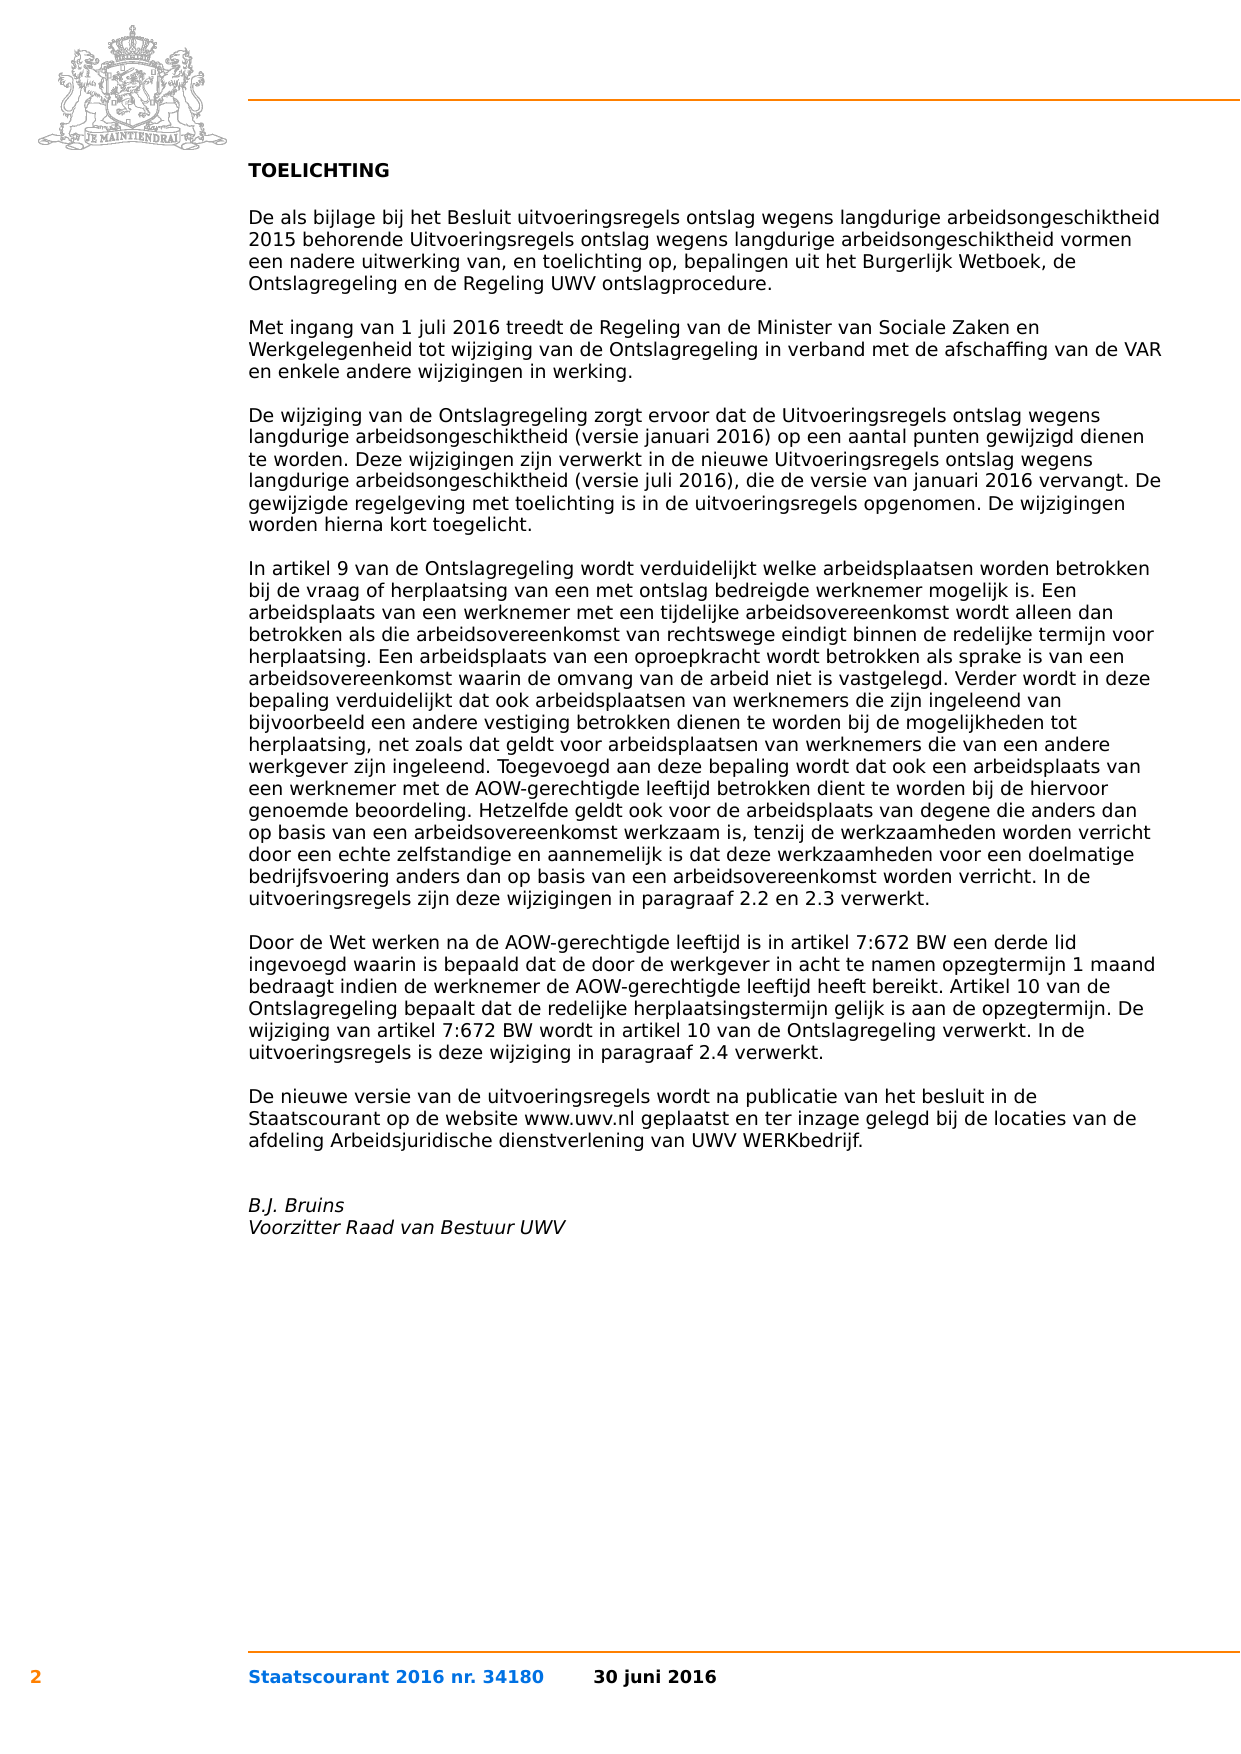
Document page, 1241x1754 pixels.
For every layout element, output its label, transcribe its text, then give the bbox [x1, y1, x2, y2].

text Met ingang van 1 juli 2016 treedt de Regeling van de Minister van Sociale Zaken en Werkgelegenheid tot wijziging van de Ontslagregeling in verband met de afschaffing van de VAR en enkele andere wijzigingen in werking. [248, 317, 1163, 383]
subtitle TOELICHTING [248, 160, 1163, 182]
text De wijziging van de Ontslagregeling zorgt ervoor dat de Uitvoeringsregels ontslag wegens langdurige arbeidsongeschiktheid (versie januari 2016) op een aantal punten gewijzigd dienen te worden. Deze wijzigingen zijn verwerkt in de nieuwe Uitvoeringsregels ontslag wegens langdurige arbeidsongeschiktheid (versie juli 2016), die de versie van januari 2016 vervangt. De gewijzigde regelgeving met toelichting is in de uitvoeringsregels opgenomen. De wijzigingen worden hierna kort toegelicht. [248, 404, 1163, 536]
text B.J. Bruins Voorzitter Raad van Bestuur UWV [248, 1173, 1163, 1239]
picture [38, 25, 227, 150]
text Door de Wet werken na de AOW-gerechtigde leeftijd is in artikel 7:672 BW een derde lid ingevoegd waarin is bepaald dat de door de werkgever in acht te namen opzegtermijn 1 maand bedraagt indien de werknemer de AOW-gerechtigde leeftijd heeft bereikt. Artikel 10 van de Ontslagregeling bepaalt dat de redelijke herplaatsingstermijn gelijk is aan de opzegtermijn. De wijziging van artikel 7:672 BW wordt in artikel 10 van de Ontslagregeling verwerkt. In de uitvoeringsregels is deze wijziging in paragraaf 2.4 verwerkt. [248, 932, 1163, 1064]
text De als bijlage bij het Besluit uitvoeringsregels ontslag wegens langdurige arbeidsongeschiktheid 2015 behorende Uitvoeringsregels ontslag wegens langdurige arbeidsongeschiktheid vormen een nadere uitwerking van, en toelichting op, bepalingen uit het Burgerlijk Wetboek, de Ontslagregeling en de Regeling UWV ontslagprocedure. [248, 207, 1163, 295]
text In artikel 9 van de Ontslagregeling wordt verduidelijkt welke arbeidsplaatsen worden betrokken bij de vraag of herplaatsing van een met ontslag bedreigde werknemer mogelijk is. Een arbeidsplaats van een werknemer met een tijdelijke arbeidsovereenkomst wordt alleen dan betrokken als die arbeidsovereenkomst van rechtswege eindigt binnen de redelijke termijn voor herplaatsing. Een arbeidsplaats van een oproepkracht wordt betrokken als sprake is van een arbeidsovereenkomst waarin de omvang van de arbeid niet is vastgelegd. Verder wordt in deze bepaling verduidelijkt dat ook arbeidsplaatsen van werknemers die zijn ingeleend van bijvoorbeeld een andere vestiging betrokken dienen te worden bij de mogelijkheden tot herplaatsing, net zoals dat geldt voor arbeidsplaatsen van werknemers die van een andere werkgever zijn ingeleend. Toegevoegd aan deze bepaling wordt dat ook een arbeidsplaats van een werknemer met de AOW-gerechtigde leeftijd betrokken dient te worden bij de hiervoor genoemde beoordeling. Hetzelfde geldt ook voor de arbeidsplaats van degene die anders dan op basis van een arbeidsovereenkomst werkzaam is, tenzij de werkzaamheden worden verricht door een echte zelfstandige en aannemelijk is dat deze werkzaamheden voor een doelmatige bedrijfsvoering anders dan op basis van een arbeidsovereenkomst worden verricht. In de uitvoeringsregels zijn deze wijzigingen in paragraaf 2.2 en 2.3 verwerkt. [248, 558, 1163, 910]
text De nieuwe versie van de uitvoeringsregels wordt na publicatie van het besluit in de Staatscourant op de website www.uwv.nl geplaatst en ter inzage gelegd bij de locaties van de afdeling Arbeidsjuridische dienstverlening van UWV WERKbedrijf. [248, 1086, 1163, 1151]
